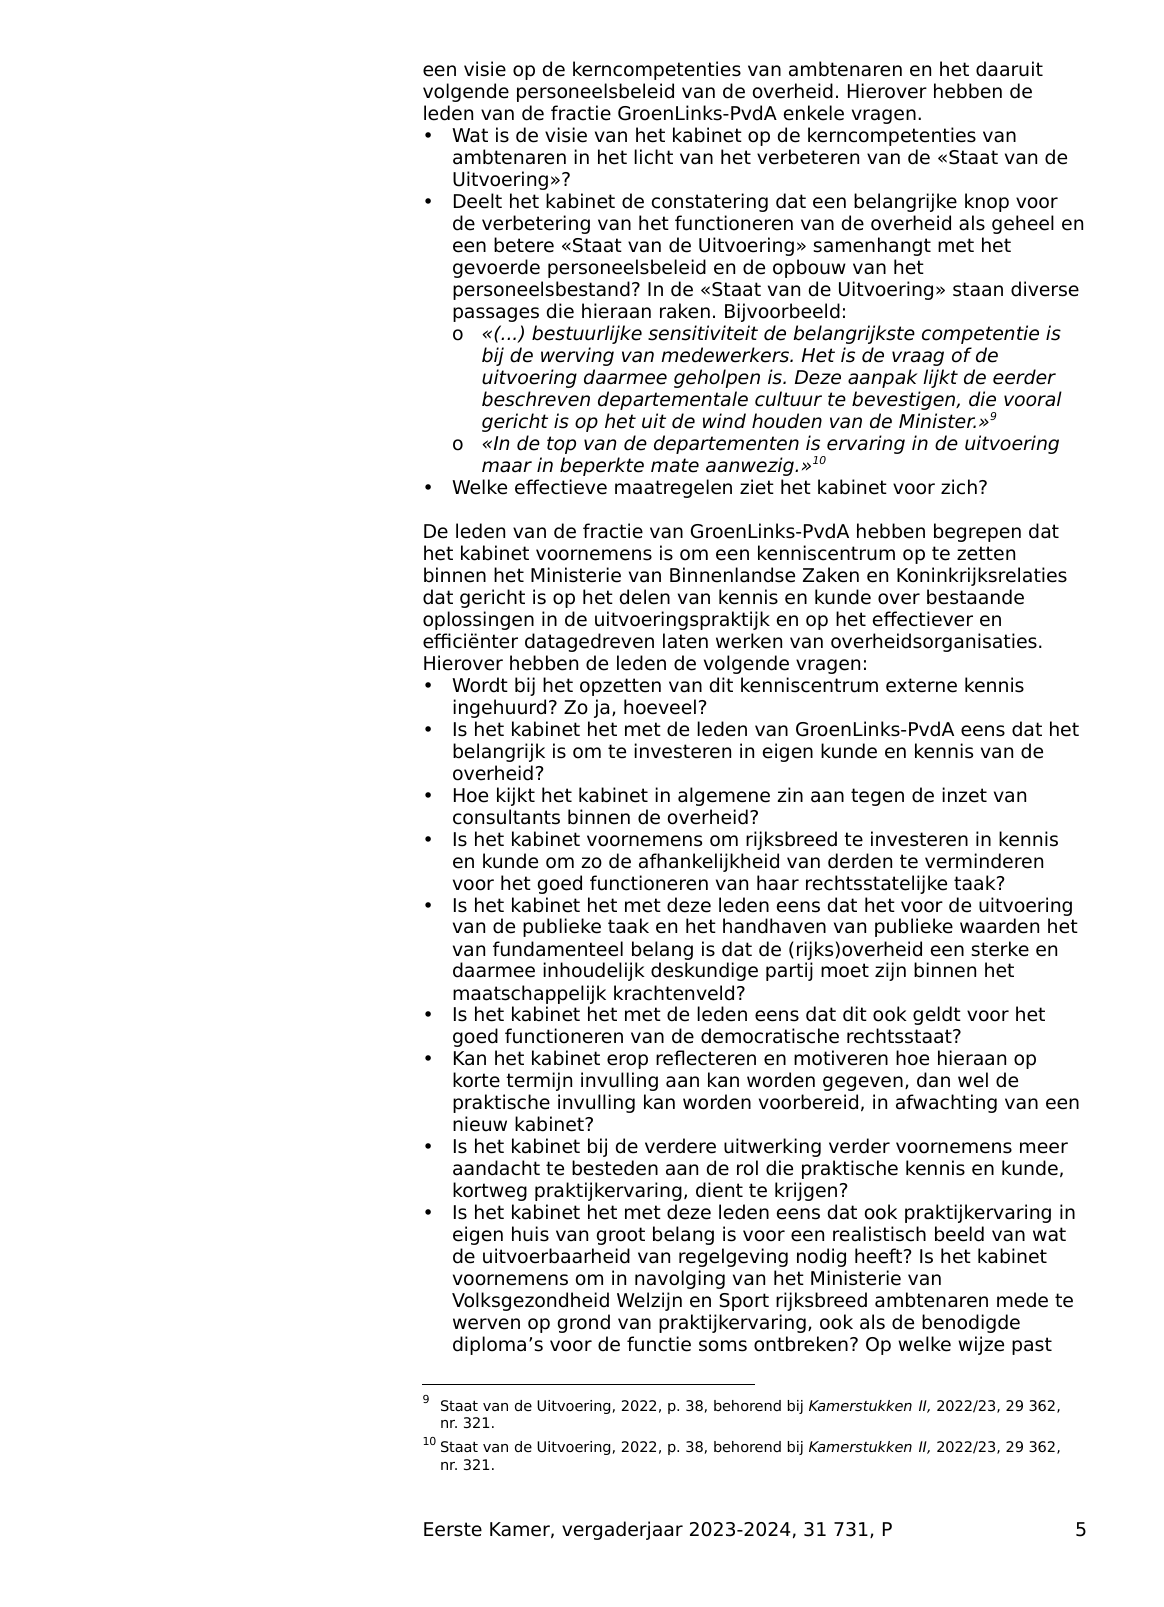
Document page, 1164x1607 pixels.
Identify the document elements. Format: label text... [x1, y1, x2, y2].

text • Welke effectieve maatregelen ziet het kabinet voor zich? [422, 477, 1087, 499]
text • Is het kabinet het met de leden van GroenLinks-PvdA eens dat het belangrijk is om te investeren in eigen kunde en kennis van de overheid? [422, 719, 1087, 784]
text Staat van de Uitvoering, 2022, p. 38, behorend bij Kamerstukken II, 2022/23, 29 362, nr. 321. [422, 1393, 1087, 1432]
text o «In de top van de departementen is ervaring in de uitvoering maar in beperkte mate aanwezig.» [452, 433, 1087, 477]
text • Is het kabinet voornemens om rijksbreed te investeren in kennis en kunde om zo de afhankelijkheid van derden te verminderen voor het goed functioneren van haar rechtsstatelijke taak? [422, 828, 1087, 894]
text • Is het kabinet het met deze leden eens dat het voor de uitvoering van de publieke taak en het handhaven van publieke waarden het van fundamenteel belang is dat de (rijks)overheid een sterke en daarmee inhoudelijk deskundige partij moet zijn binnen het maatschappelijk krachtenveld? [422, 894, 1087, 1004]
text • Is het kabinet bij de verdere uitwerking verder voornemens meer aandacht te besteden aan de rol die praktische kennis en kunde, kortweg praktijkervaring, dient te krijgen? [422, 1136, 1087, 1202]
text • Deelt het kabinet de constatering dat een belangrijke knop voor de verbetering van het functioneren van de overheid als geheel en een betere «Staat van de Uitvoering» samenhangt met het gevoerde personeelsbeleid en de opbouw van het personeelsbestand? In de «Staat van de Uitvoering» staan diverse passages die hieraan raken. Bijvoorbeeld: [422, 191, 1087, 323]
text o «(...) bestuurlijke sensitiviteit de belangrijkste competentie is bij de werving van medewerkers. Het is de vraag of de uitvoering daarmee geholpen is. Deze aanpak lijkt de eerder beschreven departementale cultuur te bevestigen, die vooral gericht is op het uit de wind houden van de Minister.» [452, 323, 1087, 433]
text De leden van de fractie van GroenLinks-PvdA hebben begrepen dat het kabinet voornemens is om een kenniscentrum op te zetten binnen het Ministerie van Binnenlandse Zaken en Koninkrijksrelaties dat gericht is op het delen van kennis en kunde over bestaande oplossingen in de uitvoeringspraktijk en op het effectiever en efficiënter datagedreven laten werken van overheidsorganisaties. Hierover hebben de leden de volgende vragen: [422, 521, 1087, 675]
text • Hoe kijkt het kabinet in algemene zin aan tegen de inzet van consultants binnen de overheid? [422, 784, 1087, 828]
text • Kan het kabinet erop reflecteren en motiveren hoe hieraan op korte termijn invulling aan kan worden gegeven, dan wel de praktische invulling kan worden voorbereid, in afwachting van een nieuw kabinet? [422, 1048, 1087, 1136]
text • Wat is de visie van het kabinet op de kerncompetenties van ambtenaren in het licht van het verbeteren van de «Staat van de Uitvoering»? [422, 125, 1087, 191]
text • Wordt bij het opzetten van dit kenniscentrum externe kennis ingehuurd? Zo ja, hoeveel? [422, 675, 1087, 719]
text Staat van de Uitvoering, 2022, p. 38, behorend bij Kamerstukken II, 2022/23, 29 362, nr. 321. [422, 1435, 1087, 1474]
text • Is het kabinet het met deze leden eens dat ook praktijkervaring in eigen huis van groot belang is voor een realistisch beeld van wat de uitvoerbaarheid van regelgeving nodig heeft? Is het kabinet voornemens om in navolging van het Ministerie van Volksgezondheid Welzijn en Sport rijksbreed ambtenaren mede te werven op grond van praktijkervaring, ook als de benodigde diploma’s voor de functie soms ontbreken? Op welke wijze past [422, 1202, 1087, 1356]
text een visie op de kerncompetenties van ambtenaren en het daaruit volgende personeelsbeleid van de overheid. Hierover hebben de leden van de fractie GroenLinks-PvdA enkele vragen. [422, 59, 1087, 125]
text • Is het kabinet het met de leden eens dat dit ook geldt voor het goed functioneren van de democratische rechtsstaat? [422, 1004, 1087, 1048]
